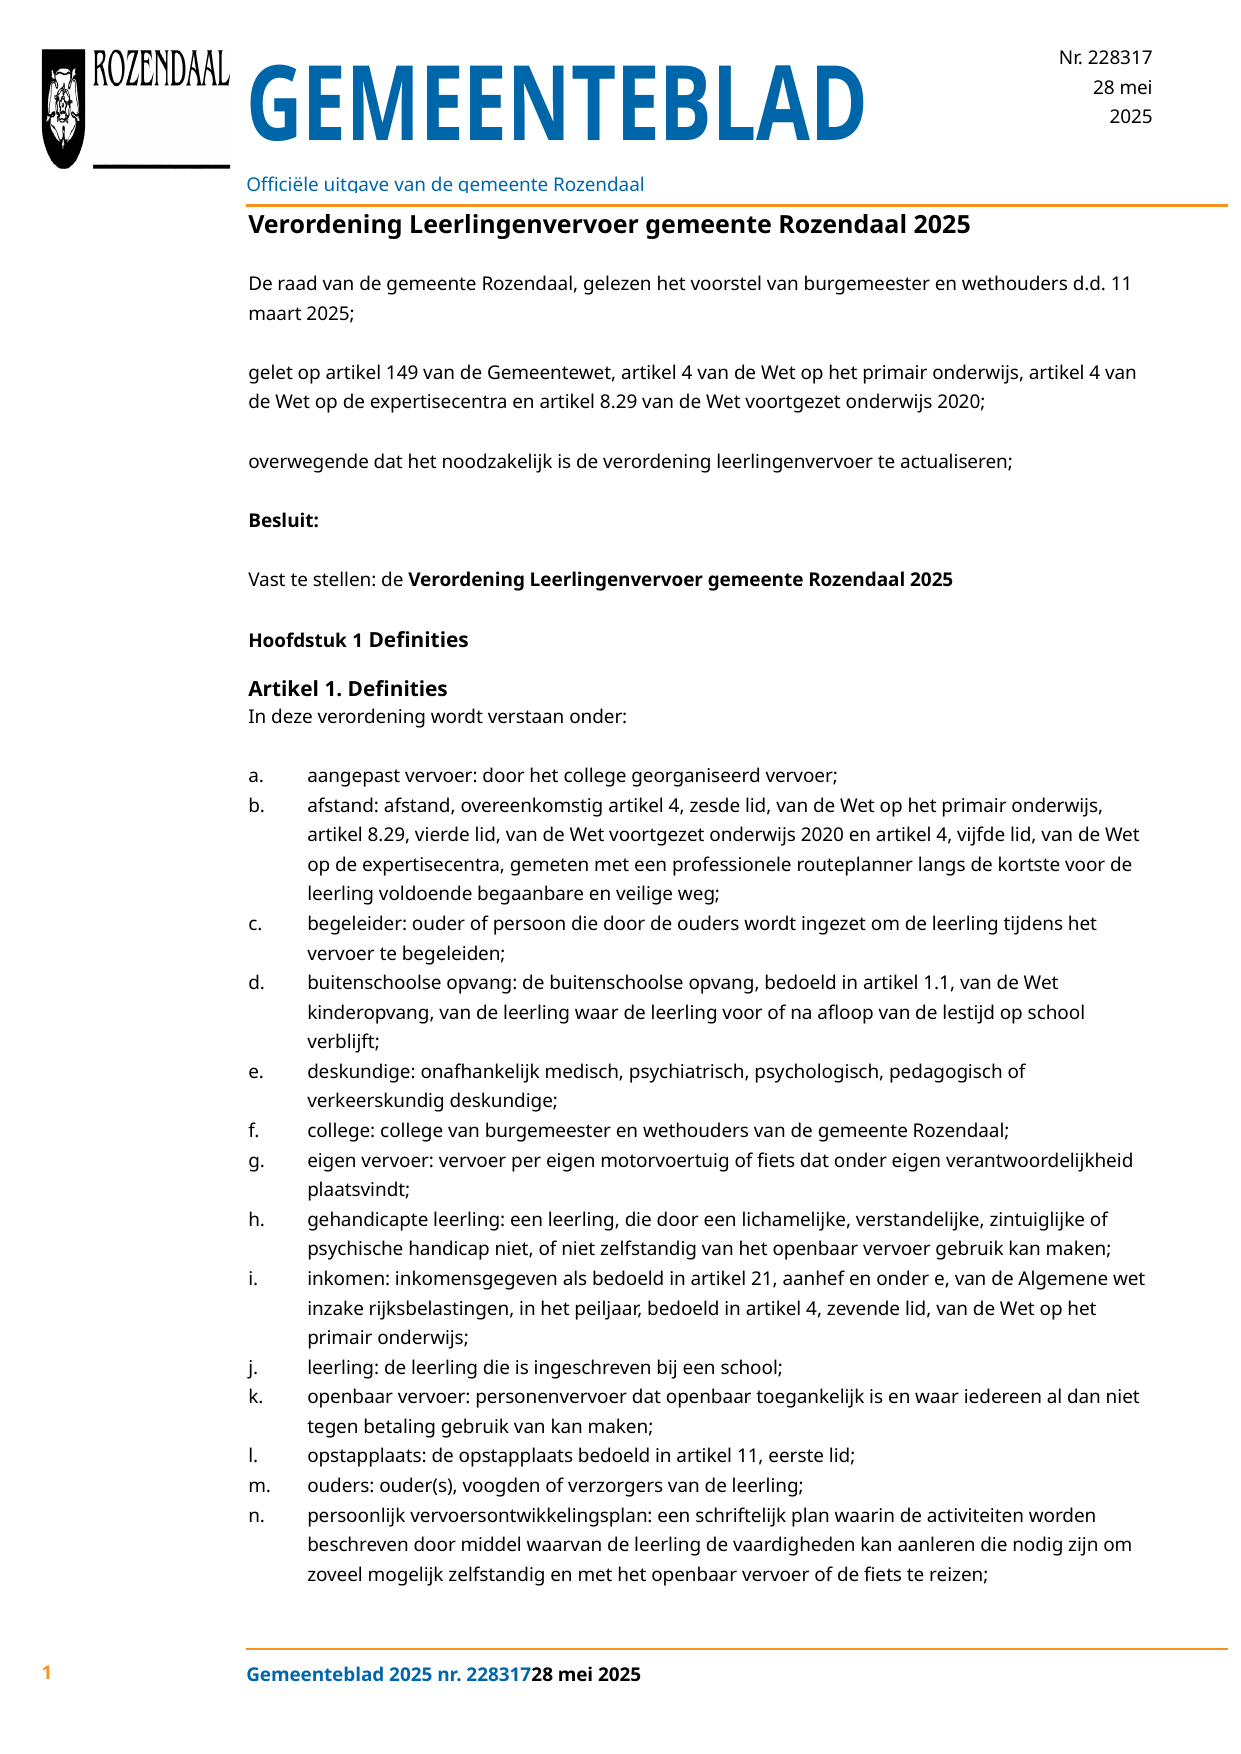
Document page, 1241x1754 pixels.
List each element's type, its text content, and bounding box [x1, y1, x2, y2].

list begeleider: ouder of persoon die door de ouders wordt ingezet om de leerling tijdens het vervoer te begeleiden; [248, 910, 1152, 965]
text De raad van de gemeente Rozendaal, gelezen het voorstel van burgemeester en wethouders d.d. 11 maart 2025; [248, 270, 1152, 326]
list aangepast vervoer: door het college georganiseerd vervoer; [248, 762, 1152, 788]
list ouders: ouder(s), voogden of verzorgers van de leerling; [248, 1472, 1152, 1498]
list college: college van burgemeester en wethouders van de gemeente Rozendaal; [248, 1117, 1152, 1143]
list opstapplaats: de opstapplaats bedoeld in artikel 11, eerste lid; [248, 1443, 1152, 1468]
list deskundige: onafhankelijk medisch, psychiatrisch, psychologisch, pedagogisch of verkeerskundig deskundige; [248, 1058, 1152, 1113]
picture [41, 47, 231, 172]
list gehandicapte leerling: een leerling, die door een lichamelijke, verstandelijke, zintuiglijke of psychische handicap niet, of niet zelfstandig van het openbaar vervoer gebruik kan maken; [248, 1206, 1152, 1261]
list inkomen: inkomensgegeven als bedoeld in artikel 21, aanhef en onder e, van de Algemene wet inzake rijksbelastingen, in het peiljaar, bedoeld in artikel 4, zevende lid, van de Wet op het primair onderwijs; [248, 1265, 1152, 1350]
text gelet op artikel 149 van de Gemeentewet, artikel 4 van de Wet op het primair onderwijs, artikel 4 van de Wet op de expertisecentra en artikel 8.29 van de Wet voortgezet onderwijs 2020; [248, 359, 1152, 414]
text Besluit: [248, 507, 1152, 533]
text overwegende dat het noodzakelijk is de verordening leerlingenvervoer te actualiseren; [248, 448, 1152, 473]
text Artikel 1. Definities [248, 674, 1152, 703]
text Vast te stellen: de Verordening Leerlingenvervoer gemeente Rozendaal 2025 [248, 566, 1152, 592]
list leerling: de leerling die is ingeschreven bij een school; [248, 1354, 1152, 1379]
list afstand: afstand, overeenkomstig artikel 4, zesde lid, van de Wet op het primair onderwijs, artikel 8.29, vierde lid, van de Wet voortgezet onderwijs 2020 en artikel 4, vijfde lid, van de Wet op de expertisecentra, gemeten met een professionele routeplanner langs de kortste voor de leerling voldoende begaanbare en veilige weg; [248, 792, 1152, 906]
text In deze verordening wordt verstaan onder: [248, 703, 1152, 729]
list eigen vervoer: vervoer per eigen motorvoertuig of fiets dat onder eigen verantwoordelijkheid plaatsvindt; [248, 1147, 1152, 1202]
text Verordening Leerlingenvervoer gemeente Rozendaal 2025 [248, 207, 1152, 241]
list buitenschoolse opvang: de buitenschoolse opvang, bedoeld in artikel 1.1, van de Wet kinderopvang, van de leerling waar de leerling voor of na afloop van de lestijd op school verblijft; [248, 969, 1152, 1054]
list persoonlijk vervoersontwikkelingsplan: een schriftelijk plan waarin de activiteiten worden beschreven door middel waarvan de leerling de vaardigheden kan aanleren die nodig zijn om zoveel mogelijk zelfstandig en met het openbaar vervoer of de fiets te reizen; [248, 1502, 1152, 1587]
text Hoofdstuk 1 Definities [248, 625, 1152, 654]
list openbaar vervoer: personenvervoer dat openbaar toegankelijk is en waar iedereen al dan niet tegen betaling gebruik van kan maken; [248, 1383, 1152, 1439]
